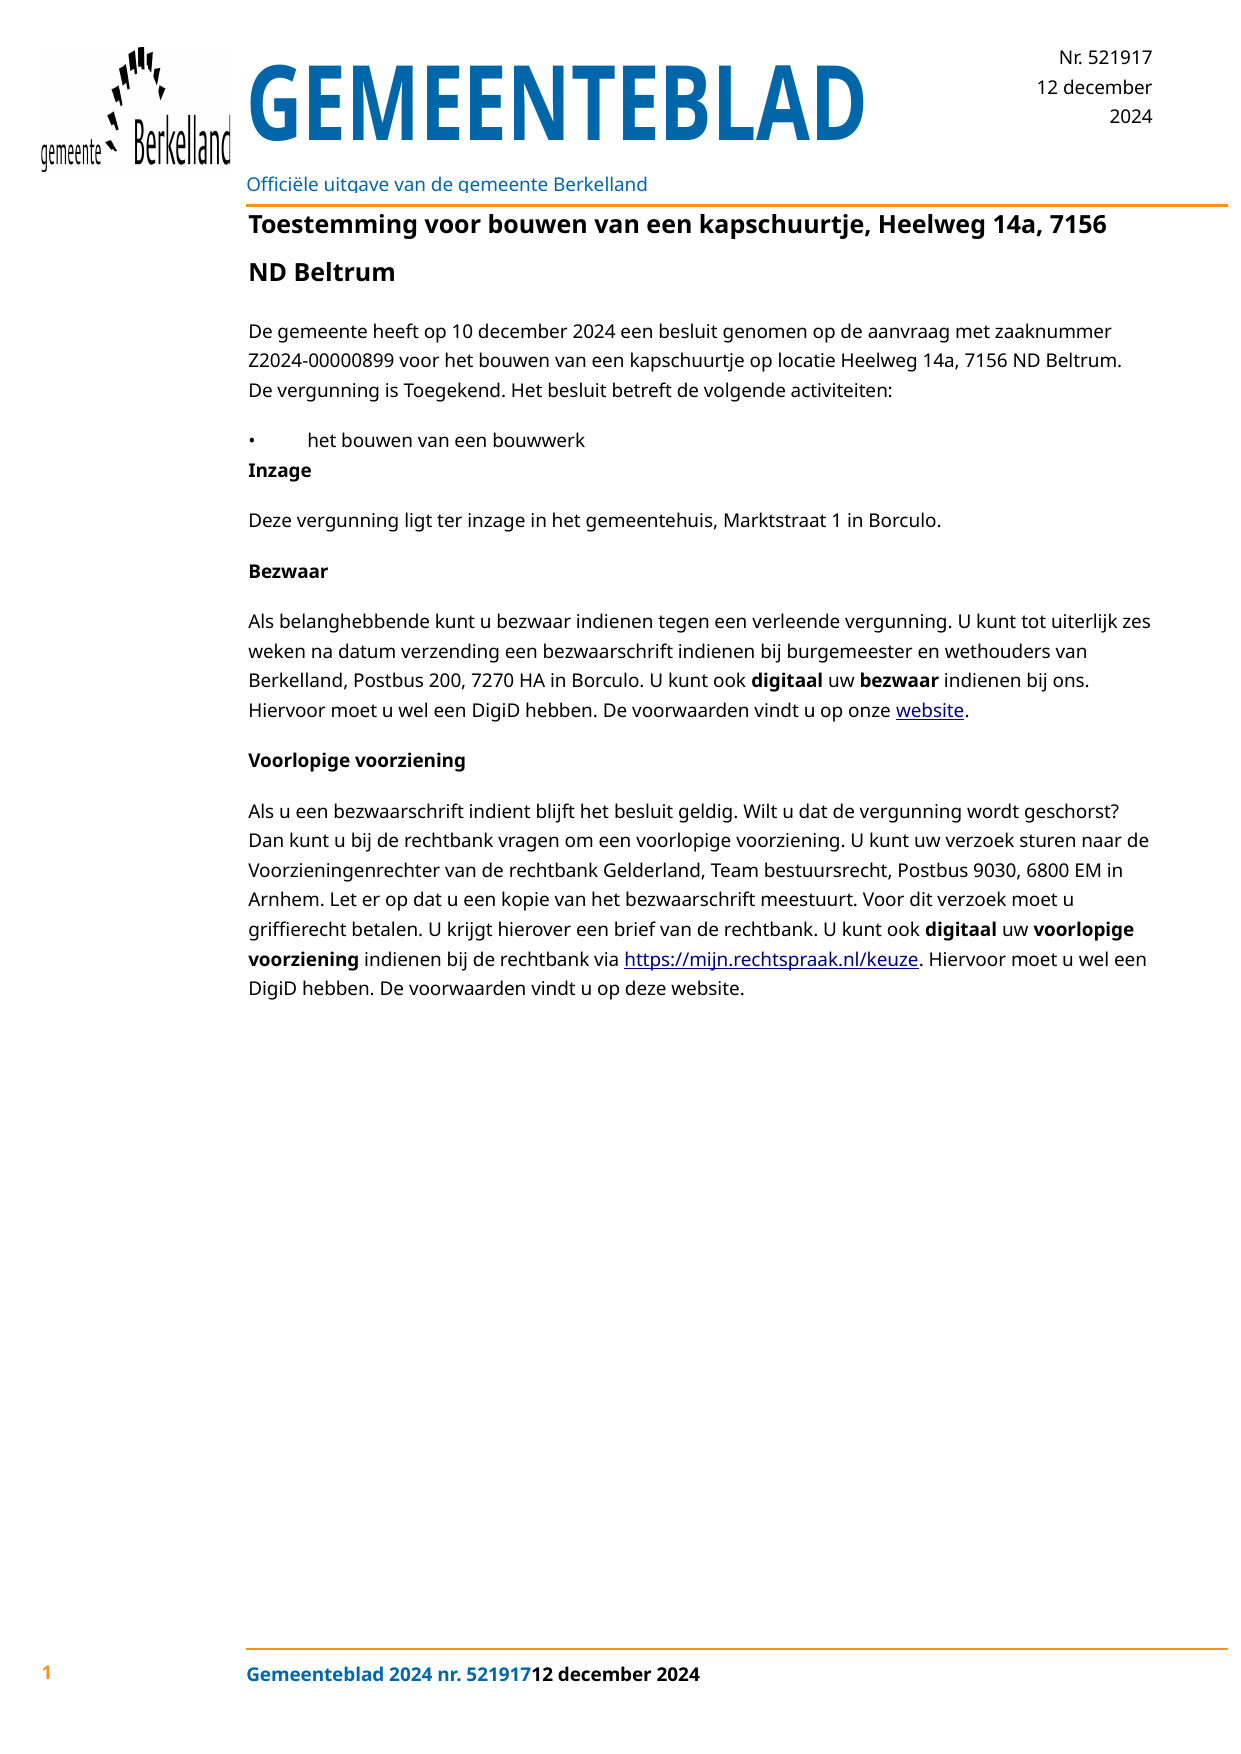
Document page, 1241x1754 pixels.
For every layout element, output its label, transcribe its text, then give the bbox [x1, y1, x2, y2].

text Als belanghebbende kunt u bezwaar indienen tegen een verleende vergunning. U kunt tot uiterlijk zes weken na datum verzending een bezwaarschrift indienen bij burgemeester en wethouders van Berkelland, Postbus 200, 7270 HA in Borculo. U kunt ook digitaal uw bezwaar indienen bij ons. Hiervoor moet u wel een DigiD hebben. De voorwaarden vindt u op onze website. [248, 608, 1152, 723]
text Bezwaar [248, 558, 1152, 584]
text Deze vergunning ligt ter inzage in het gemeentehuis, Marktstraat 1 in Borculo. [248, 507, 1152, 533]
text Inzage [248, 457, 1152, 483]
text Als u een bezwaarschrift indient blijft het besluit geldig. Wilt u dat de vergunning wordt geschorst? Dan kunt u bij de rechtbank vragen om een voorlopige voorziening. U kunt uw verzoek sturen naar de Voorzieningenrechter van de rechtbank Gelderland, Team bestuursrecht, Postbus 9030, 6800 EM in Arnhem. Let er op dat u een kopie van het bezwaarschrift meestuurt. Voor dit verzoek moet u griffierecht betalen. U krijgt hierover een brief van de rechtbank. U kunt ook digitaal uw voorlopige voorziening indienen bij de rechtbank via https://mijn.rechtspraak.nl/keuze. Hiervoor moet u wel een DigiD hebben. De voorwaarden vindt u op deze website. [248, 798, 1152, 1001]
text Voorlopige voorziening [248, 747, 1152, 773]
text Toestemming voor bouwen van een kapschuurtje, Heelweg 14a, 7156 ND Beltrum [248, 207, 1152, 288]
picture [41, 47, 231, 172]
text De gemeente heeft op 10 december 2024 een besluit genomen op de aanvraag met zaaknummer Z2024-00000899 voor het bouwen van een kapschuurtje op locatie Heelweg 14a, 7156 ND Beltrum. De vergunning is Toegekend. Het besluit betreft de volgende activiteiten: [248, 318, 1152, 403]
list het bouwen van een bouwwerk [248, 427, 1152, 453]
